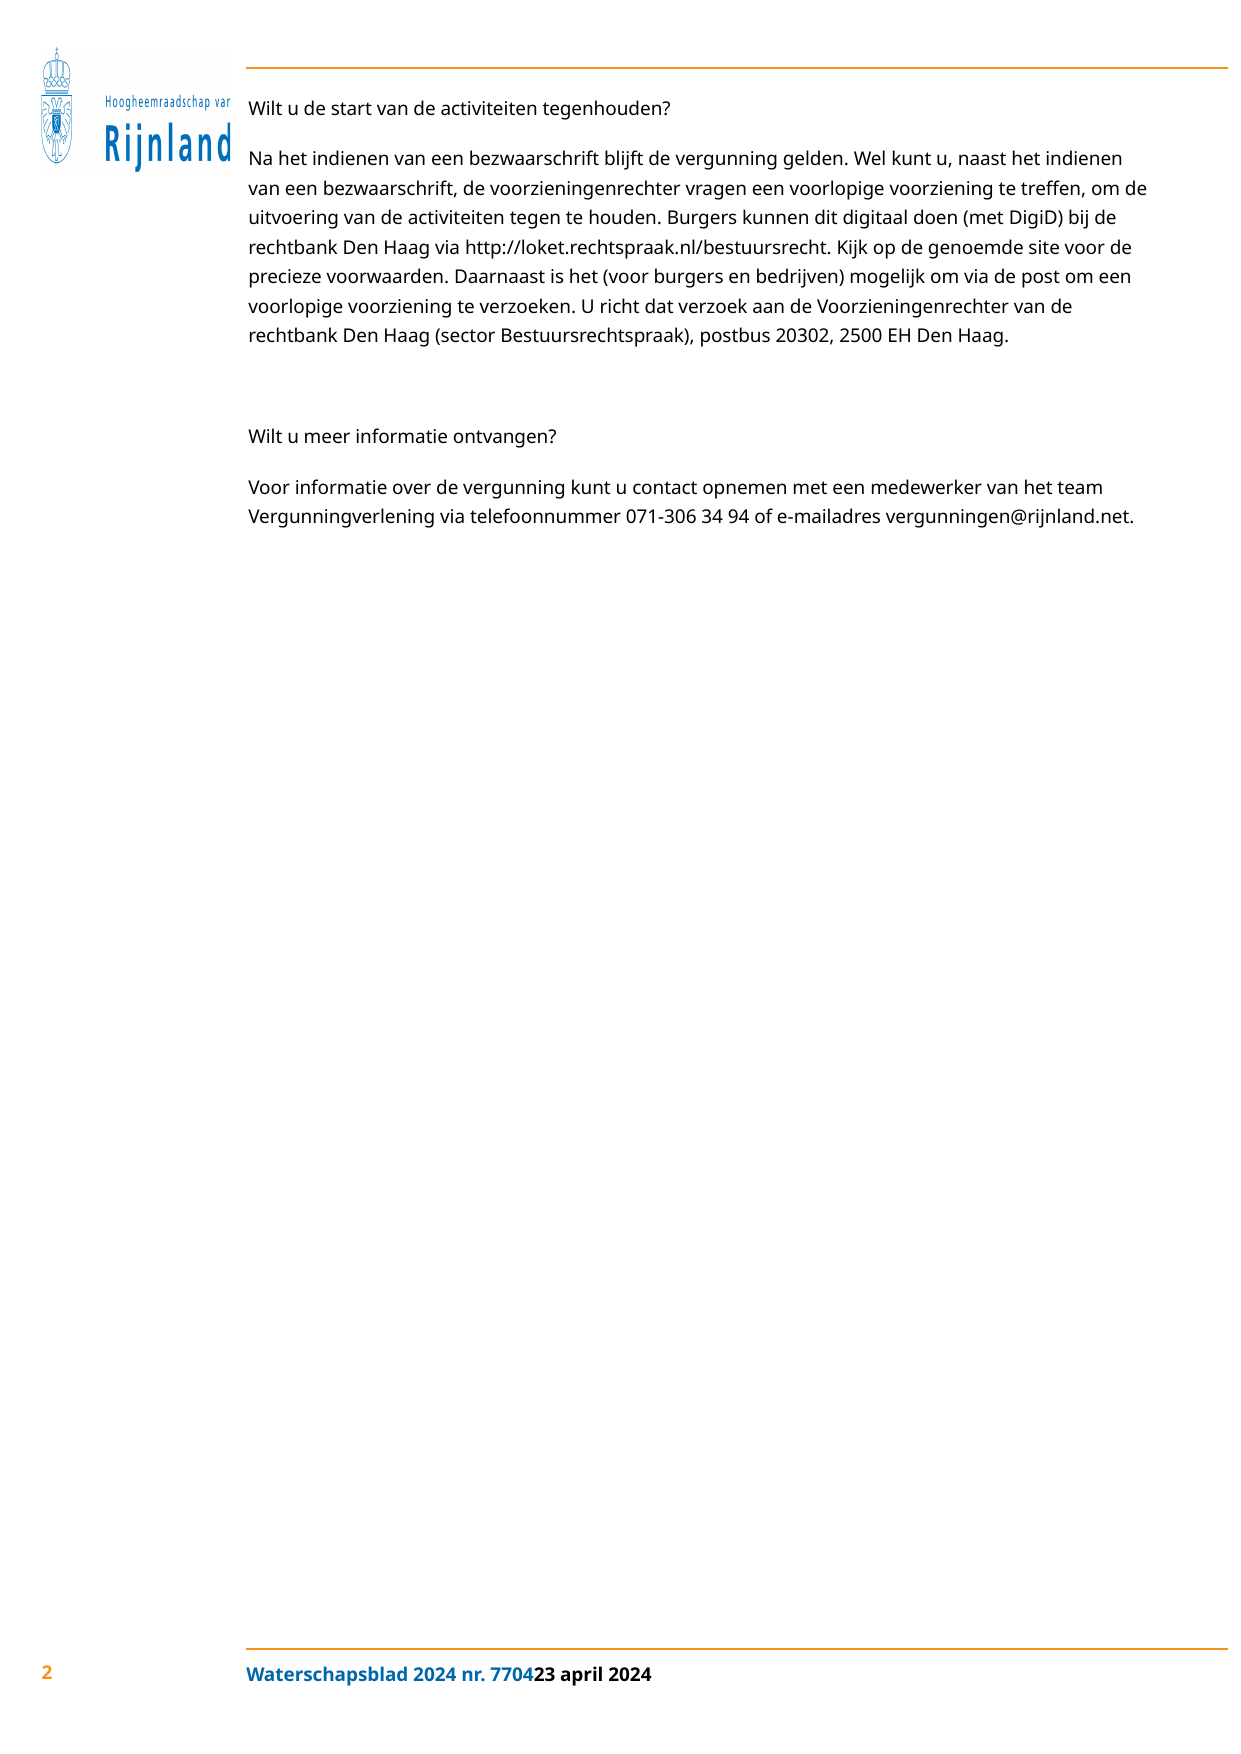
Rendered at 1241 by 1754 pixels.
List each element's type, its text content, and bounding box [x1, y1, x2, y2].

picture [41, 47, 231, 172]
text Wilt u meer informatie ontvangen? [248, 423, 1152, 449]
text Wilt u de start van de activiteiten tegenhouden? [248, 95, 1152, 121]
text Voor informatie over de vergunning kunt u contact opnemen met een medewerker van het team Vergunningverlening via telefoonnummer 071-306 34 94 of e-mailadres vergunningen@rijnland.net. [248, 474, 1152, 529]
text Na het indienen van een bezwaarschrift blijft de vergunning gelden. Wel kunt u, naast het indienen van een bezwaarschrift, de voorzieningenrechter vragen een voorlopige voorziening te treffen, om de uitvoering van de activiteiten tegen te houden. Burgers kunnen dit digitaal doen (met DigiD) bij de rechtbank Den Haag via http://loket.rechtspraak.nl/bestuursrecht. Kijk op de genoemde site voor de precieze voorwaarden. Daarnaast is het (voor burgers en bedrijven) mogelijk om via de post om een voorlopige voorziening te verzoeken. U richt dat verzoek aan de Voorzieningenrechter van de rechtbank Den Haag (sector Bestuursrechtspraak), postbus 20302, 2500 EH Den Haag. [248, 145, 1152, 348]
